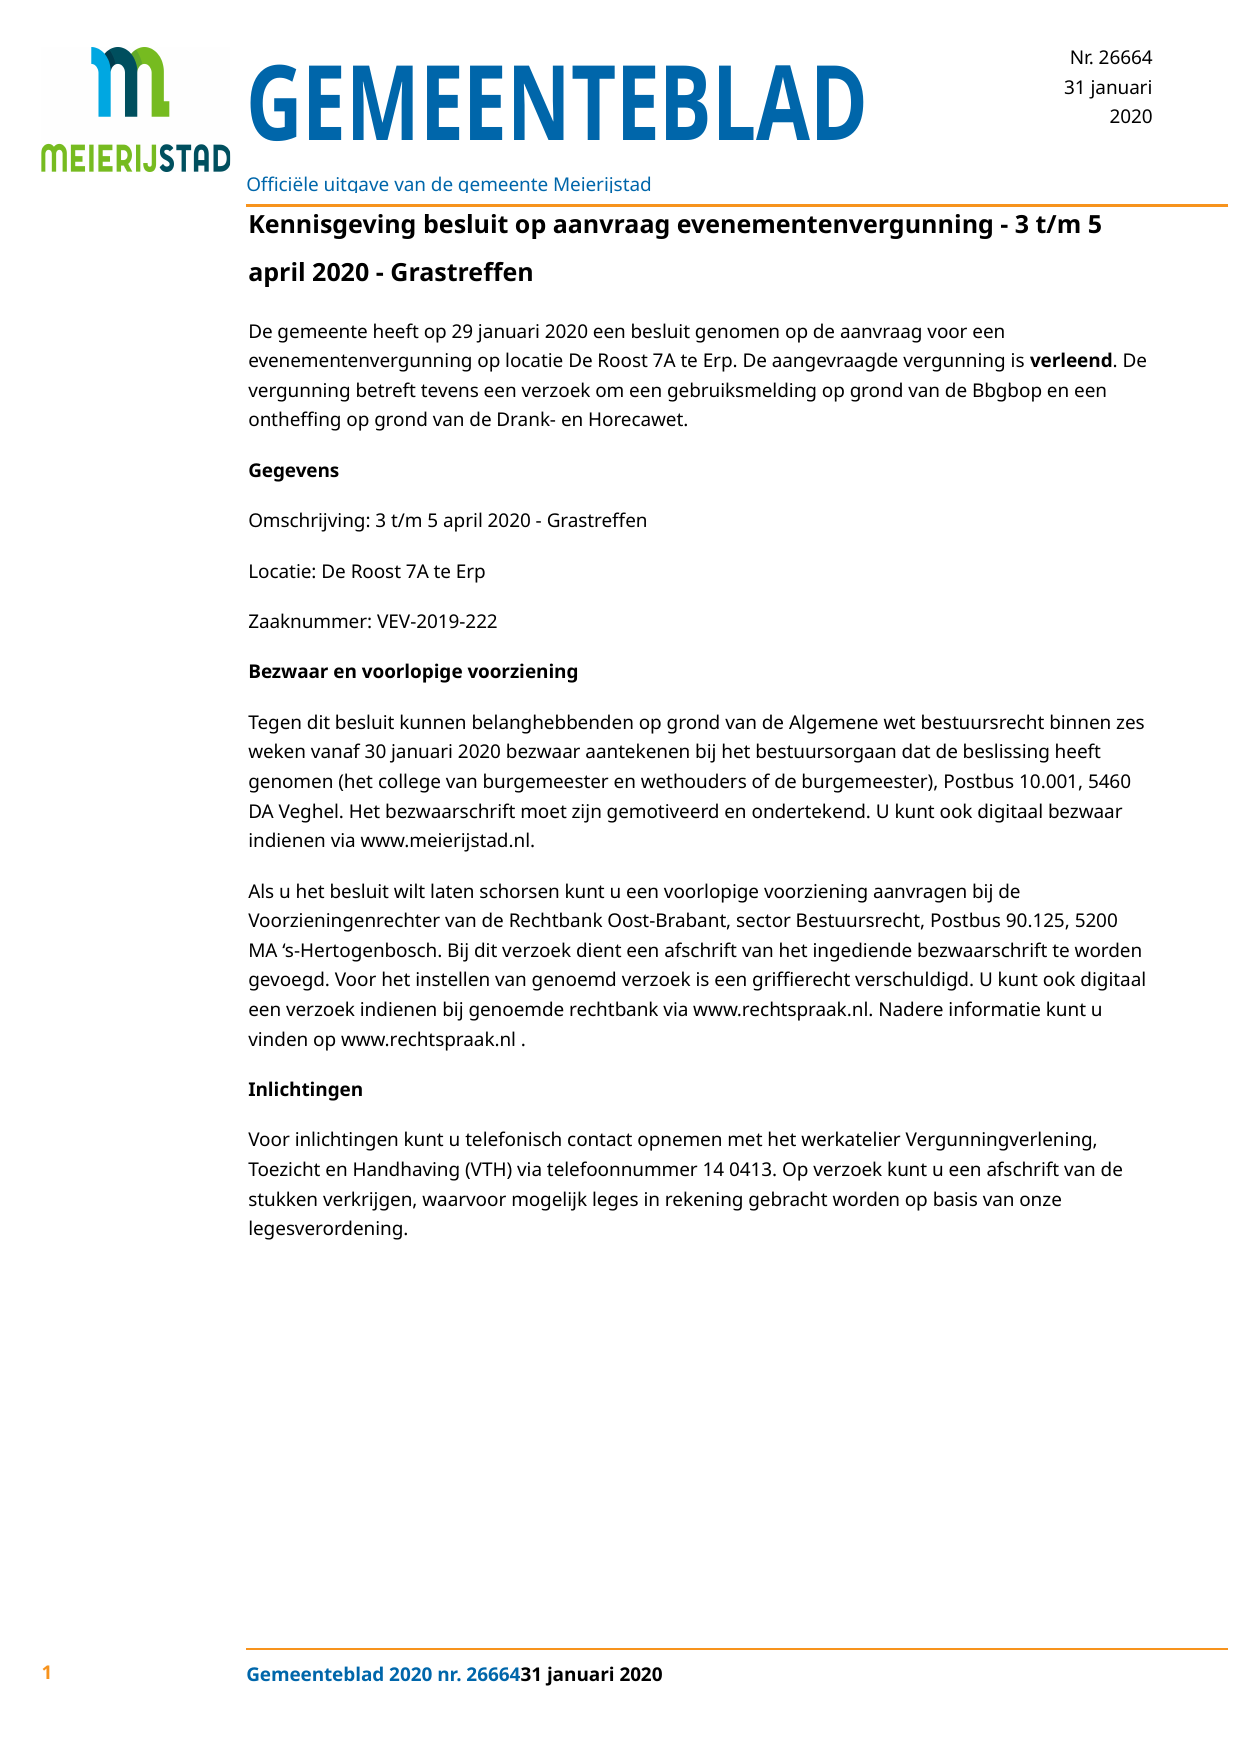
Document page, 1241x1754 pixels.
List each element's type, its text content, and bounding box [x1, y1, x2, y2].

text Inlichtingen [248, 1076, 1152, 1102]
text Locatie: De Roost 7A te Erp [248, 558, 1152, 584]
text Kennisgeving besluit op aanvraag evenementenvergunning - 3 t/m 5 april 2020 - Grastreffen [248, 207, 1152, 288]
text Gegevens [248, 457, 1152, 483]
text Bezwaar en voorlopige voorziening [248, 659, 1152, 684]
text Zaaknummer: VEV-2019-222 [248, 608, 1152, 634]
text Tegen dit besluit kunnen belanghebbenden op grond van de Algemene wet bestuursrecht binnen zes weken vanaf 30 januari 2020 bezwaar aantekenen bij het bestuursorgaan dat de beslissing heeft genomen (het college van burgemeester en wethouders of de burgemeester), Postbus 10.001, 5460 DA Veghel. Het bezwaarschrift moet zijn gemotiveerd en ondertekend. U kunt ook digitaal bezwaar indienen via www.meierijstad.nl. [248, 709, 1152, 853]
text Omschrijving: 3 t/m 5 april 2020 - Grastreffen [248, 507, 1152, 533]
picture [41, 47, 231, 172]
text Als u het besluit wilt laten schorsen kunt u een voorlopige voorziening aanvragen bij de Voorzieningenrechter van de Rechtbank Oost-Brabant, sector Bestuursrecht, Postbus 90.125, 5200 MA ‘s-Hertogenbosch. Bij dit verzoek dient een afschrift van het ingediende bezwaarschrift te worden gevoegd. Voor het instellen van genoemd verzoek is een griffierecht verschuldigd. U kunt ook digitaal een verzoek indienen bij genoemde rechtbank via www.rechtspraak.nl. Nadere informatie kunt u vinden op www.rechtspraak.nl . [248, 878, 1152, 1052]
text Voor inlichtingen kunt u telefonisch contact opnemen met het werkatelier Vergunningverlening, Toezicht en Handhaving (VTH) via telefoonnummer 14 0413. Op verzoek kunt u een afschrift van de stukken verkrijgen, waarvoor mogelijk leges in rekening gebracht worden op basis van onze legesverordening. [248, 1127, 1152, 1241]
text De gemeente heeft op 29 januari 2020 een besluit genomen op de aanvraag voor een evenementenvergunning op locatie De Roost 7A te Erp. De aangevraagde vergunning is verleend. De vergunning betreft tevens een verzoek om een gebruiksmelding op grond van de Bbgbop en een ontheffing op grond van de Drank- en Horecawet. [248, 318, 1152, 432]
